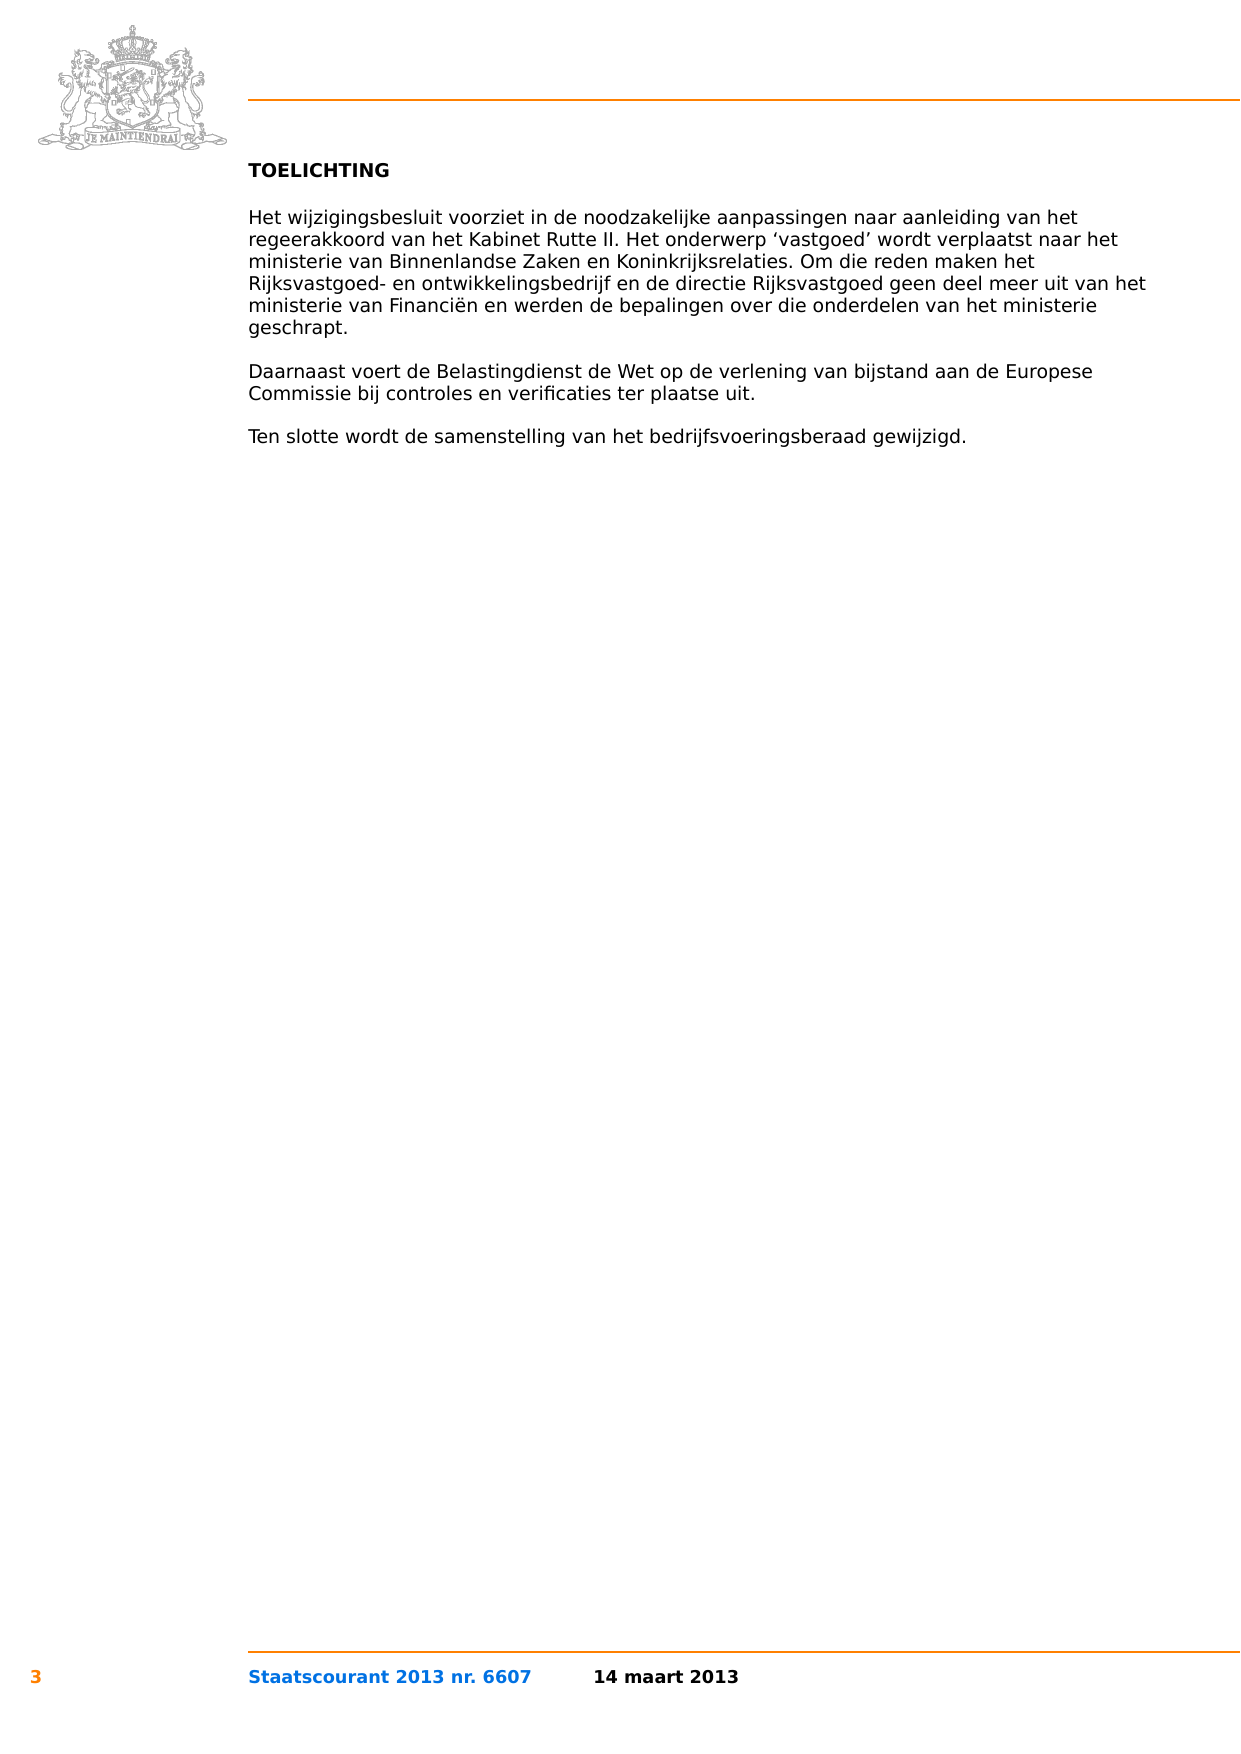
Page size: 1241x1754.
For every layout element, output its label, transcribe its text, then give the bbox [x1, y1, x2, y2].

text Het wijzigingsbesluit voorziet in de noodzakelijke aanpassingen naar aanleiding van het regeerakkoord van het Kabinet Rutte II. Het onderwerp ‘vastgoed’ wordt verplaatst naar het ministerie van Binnenlandse Zaken en Koninkrijksrelaties. Om die reden maken het Rijksvastgoed- en ontwikkelingsbedrijf en de directie Rijksvastgoed geen deel meer uit van het ministerie van Financiën en werden de bepalingen over die onderdelen van het ministerie geschrapt. [248, 207, 1163, 339]
picture [38, 25, 227, 150]
text Ten slotte wordt de samenstelling van het bedrijfsvoeringsberaad gewijzigd. [248, 426, 1163, 448]
text Daarnaast voert de Belastingdienst de Wet op de verlening van bijstand aan de Europese Commissie bij controles en verificaties ter plaatse uit. [248, 361, 1163, 404]
subtitle TOELICHTING [248, 160, 1163, 182]
